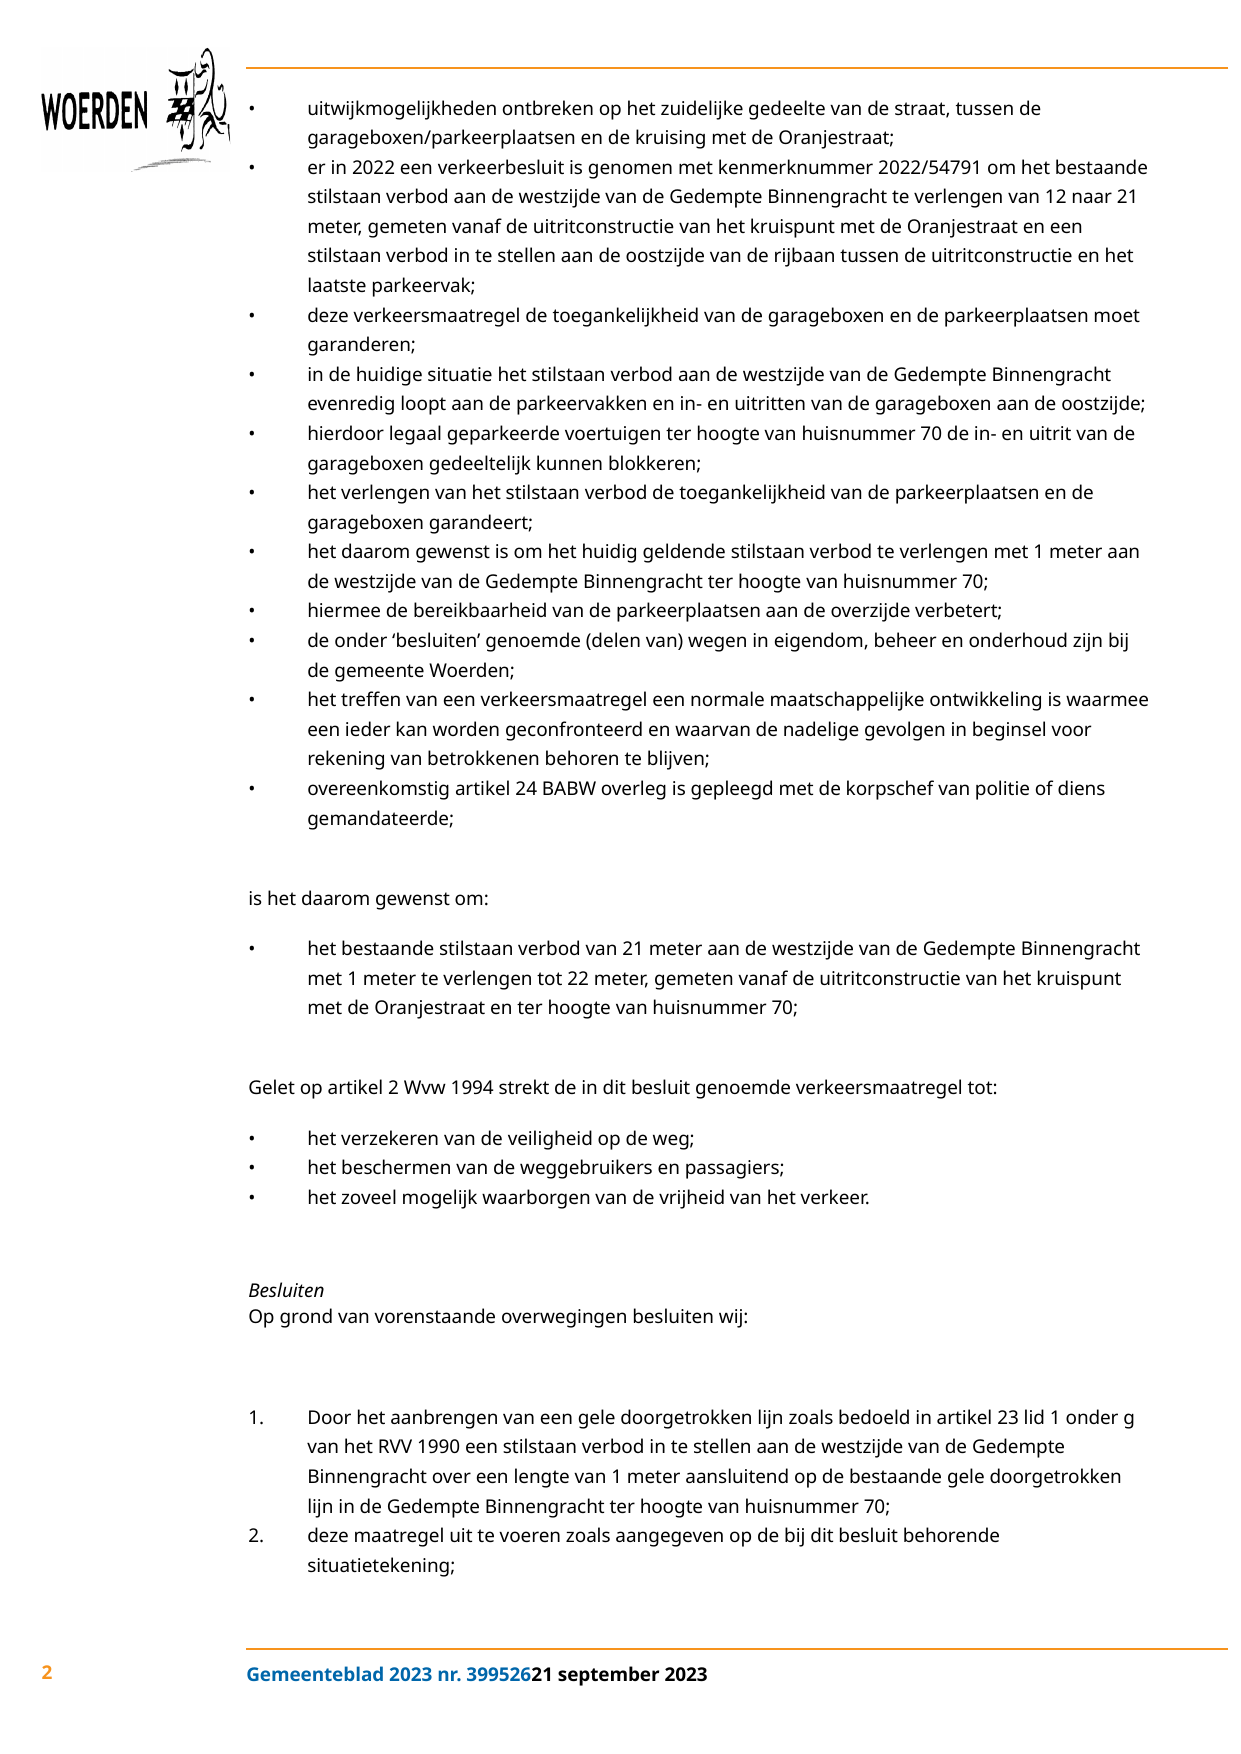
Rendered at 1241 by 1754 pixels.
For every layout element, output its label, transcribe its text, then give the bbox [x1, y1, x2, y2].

list Door het aanbrengen van een gele doorgetrokken lijn zoals bedoeld in artikel 23 lid 1 onder g van het RVV 1990 een stilstaan verbod in te stellen aan de westzijde van de Gedempte Binnengracht over een lengte van 1 meter aansluitend op de bestaande gele doorgetrokken lijn in de Gedempte Binnengracht ter hoogte van huisnummer 70; [248, 1404, 1152, 1518]
text Op grond van vorenstaande overwegingen besluiten wij: [248, 1303, 1152, 1329]
list het beschermen van de weggebruikers en passagiers; [248, 1154, 1152, 1180]
list hierdoor legaal geparkeerde voertuigen ter hoogte van huisnummer 70 de in- en uitrit van de garageboxen gedeeltelijk kunnen blokkeren; [248, 420, 1152, 476]
list uitwijkmogelijkheden ontbreken op het zuidelijke gedeelte van de straat, tussen de garageboxen/parkeerplaatsen en de kruising met de Oranjestraat; [248, 95, 1152, 150]
list in de huidige situatie het stilstaan verbod aan de westzijde van de Gedempte Binnengracht evenredig loopt aan de parkeervakken en in- en uitritten van de garageboxen aan de oostzijde; [248, 361, 1152, 416]
list het daarom gewenst is om het huidig geldende stilstaan verbod te verlengen met 1 meter aan de westzijde van de Gedempte Binnengracht ter hoogte van huisnummer 70; [248, 538, 1152, 594]
picture [41, 47, 231, 172]
list overeenkomstig artikel 24 BABW overleg is gepleegd met de korpschef van politie of diens gemandateerde; [248, 775, 1152, 831]
list het zoveel mogelijk waarborgen van de vrijheid van het verkeer. [248, 1184, 1152, 1210]
list het bestaande stilstaan verbod van 21 meter aan de westzijde van de Gedempte Binnengracht met 1 meter te verlengen tot 22 meter, gemeten vanaf de uitritconstructie van het kruispunt met de Oranjestraat en ter hoogte van huisnummer 70; [248, 935, 1152, 1020]
list het verzekeren van de veiligheid op de weg; [248, 1125, 1152, 1151]
list er in 2022 een verkeerbesluit is genomen met kenmerknummer 2022/54791 om het bestaande stilstaan verbod aan de westzijde van de Gedempte Binnengracht te verlengen van 12 naar 21 meter, gemeten vanaf de uitritconstructie van het kruispunt met de Oranjestraat en een stilstaan verbod in te stellen aan de oostzijde van de rijbaan tussen de uitritconstructie en het laatste parkeervak; [248, 154, 1152, 298]
list het treffen van een verkeersmaatregel een normale maatschappelijke ontwikkeling is waarmee een ieder kan worden geconfronteerd en waarvan de nadelige gevolgen in beginsel voor rekening van betrokkenen behoren te blijven; [248, 686, 1152, 771]
list hiermee de bereikbaarheid van de parkeerplaatsen aan de overzijde verbetert; [248, 598, 1152, 623]
list deze verkeersmaatregel de toegankelijkheid van de garageboxen en de parkeerplaatsen moet garanderen; [248, 302, 1152, 357]
text Besluiten [248, 1277, 1152, 1303]
list de onder ‘besluiten’ genoemde (delen van) wegen in eigendom, beheer en onderhoud zijn bij de gemeente Woerden; [248, 627, 1152, 683]
text Gelet op artikel 2 Wvw 1994 strekt de in dit besluit genoemde verkeersmaatregel tot: [248, 1074, 1152, 1100]
list deze maatregel uit te voeren zoals aangegeven op de bij dit besluit behorende situatietekening; [248, 1522, 1152, 1578]
list het verlengen van het stilstaan verbod de toegankelijkheid van de parkeerplaatsen en de garageboxen garandeert; [248, 479, 1152, 535]
text is het daarom gewenst om: [248, 885, 1152, 911]
